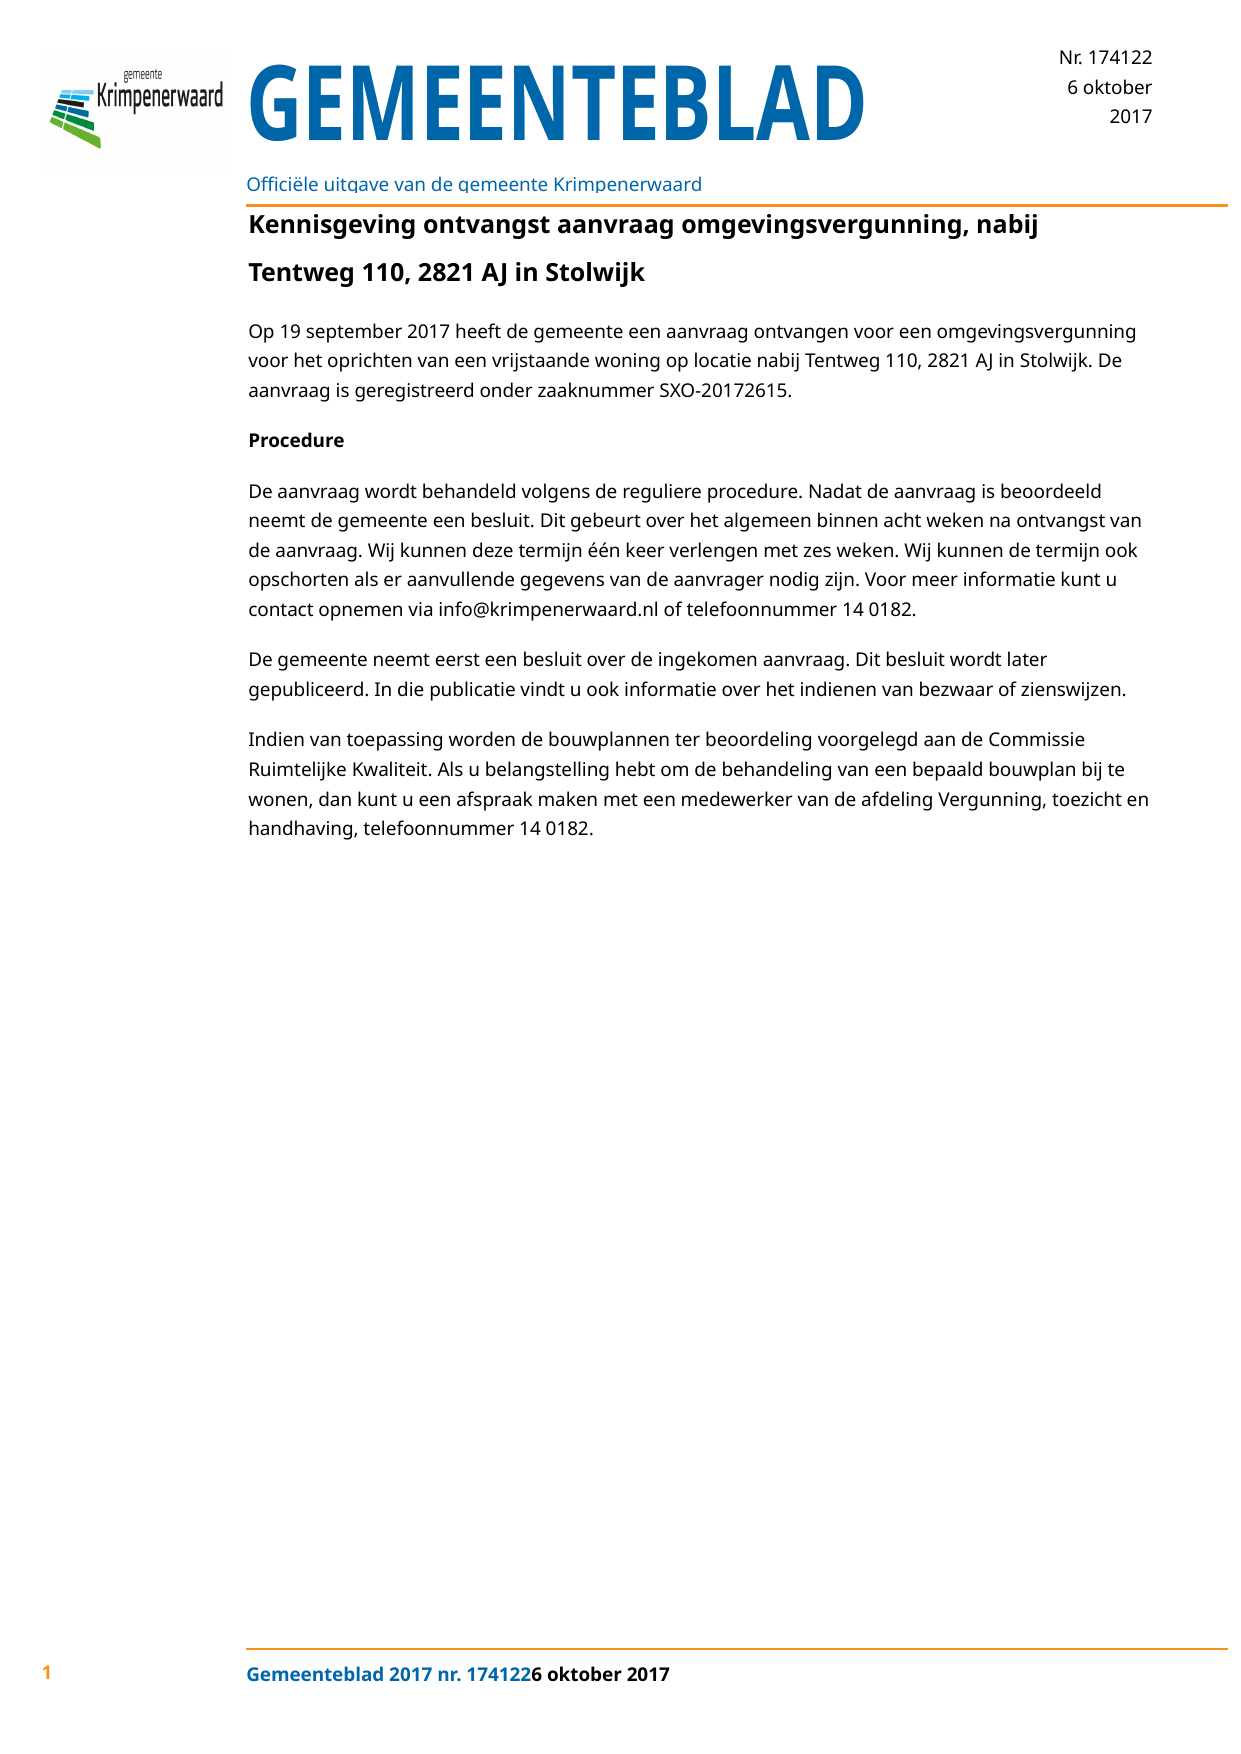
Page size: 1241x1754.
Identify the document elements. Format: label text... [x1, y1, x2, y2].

text Kennisgeving ontvangst aanvraag omgevingsvergunning, nabij Tentweg 110, 2821 AJ in Stolwijk [248, 207, 1152, 288]
text De aanvraag wordt behandeld volgens de reguliere procedure. Nadat de aanvraag is beoordeeld neemt de gemeente een besluit. Dit gebeurt over het algemeen binnen acht weken na ontvangst van de aanvraag. Wij kunnen deze termijn één keer verlengen met zes weken. Wij kunnen de termijn ook opschorten als er aanvullende gegevens van de aanvrager nodig zijn. Voor meer informatie kunt u contact opnemen via info@krimpenerwaard.nl of telefoonnummer 14 0182. [248, 478, 1152, 622]
text De gemeente neemt eerst een besluit over de ingekomen aanvraag. Dit besluit wordt later gepubliceerd. In die publicatie vindt u ook informatie over het indienen van bezwaar of zienswijzen. [248, 647, 1152, 702]
text Procedure [248, 427, 1152, 453]
text Indien van toepassing worden de bouwplannen ter beoordeling voorgelegd aan de Commissie Ruimtelijke Kwaliteit. Als u belangstelling hebt om de behandeling van een bepaald bouwplan bij te wonen, dan kunt u een afspraak maken met een medewerker van de afdeling Vergunning, toezicht en handhaving, telefoonnummer 14 0182. [248, 727, 1152, 841]
picture [41, 47, 231, 172]
text Op 19 september 2017 heeft de gemeente een aanvraag ontvangen voor een omgevingsvergunning voor het oprichten van een vrijstaande woning op locatie nabij Tentweg 110, 2821 AJ in Stolwijk. De aanvraag is geregistreerd onder zaaknummer SXO-20172615. [248, 318, 1152, 403]
